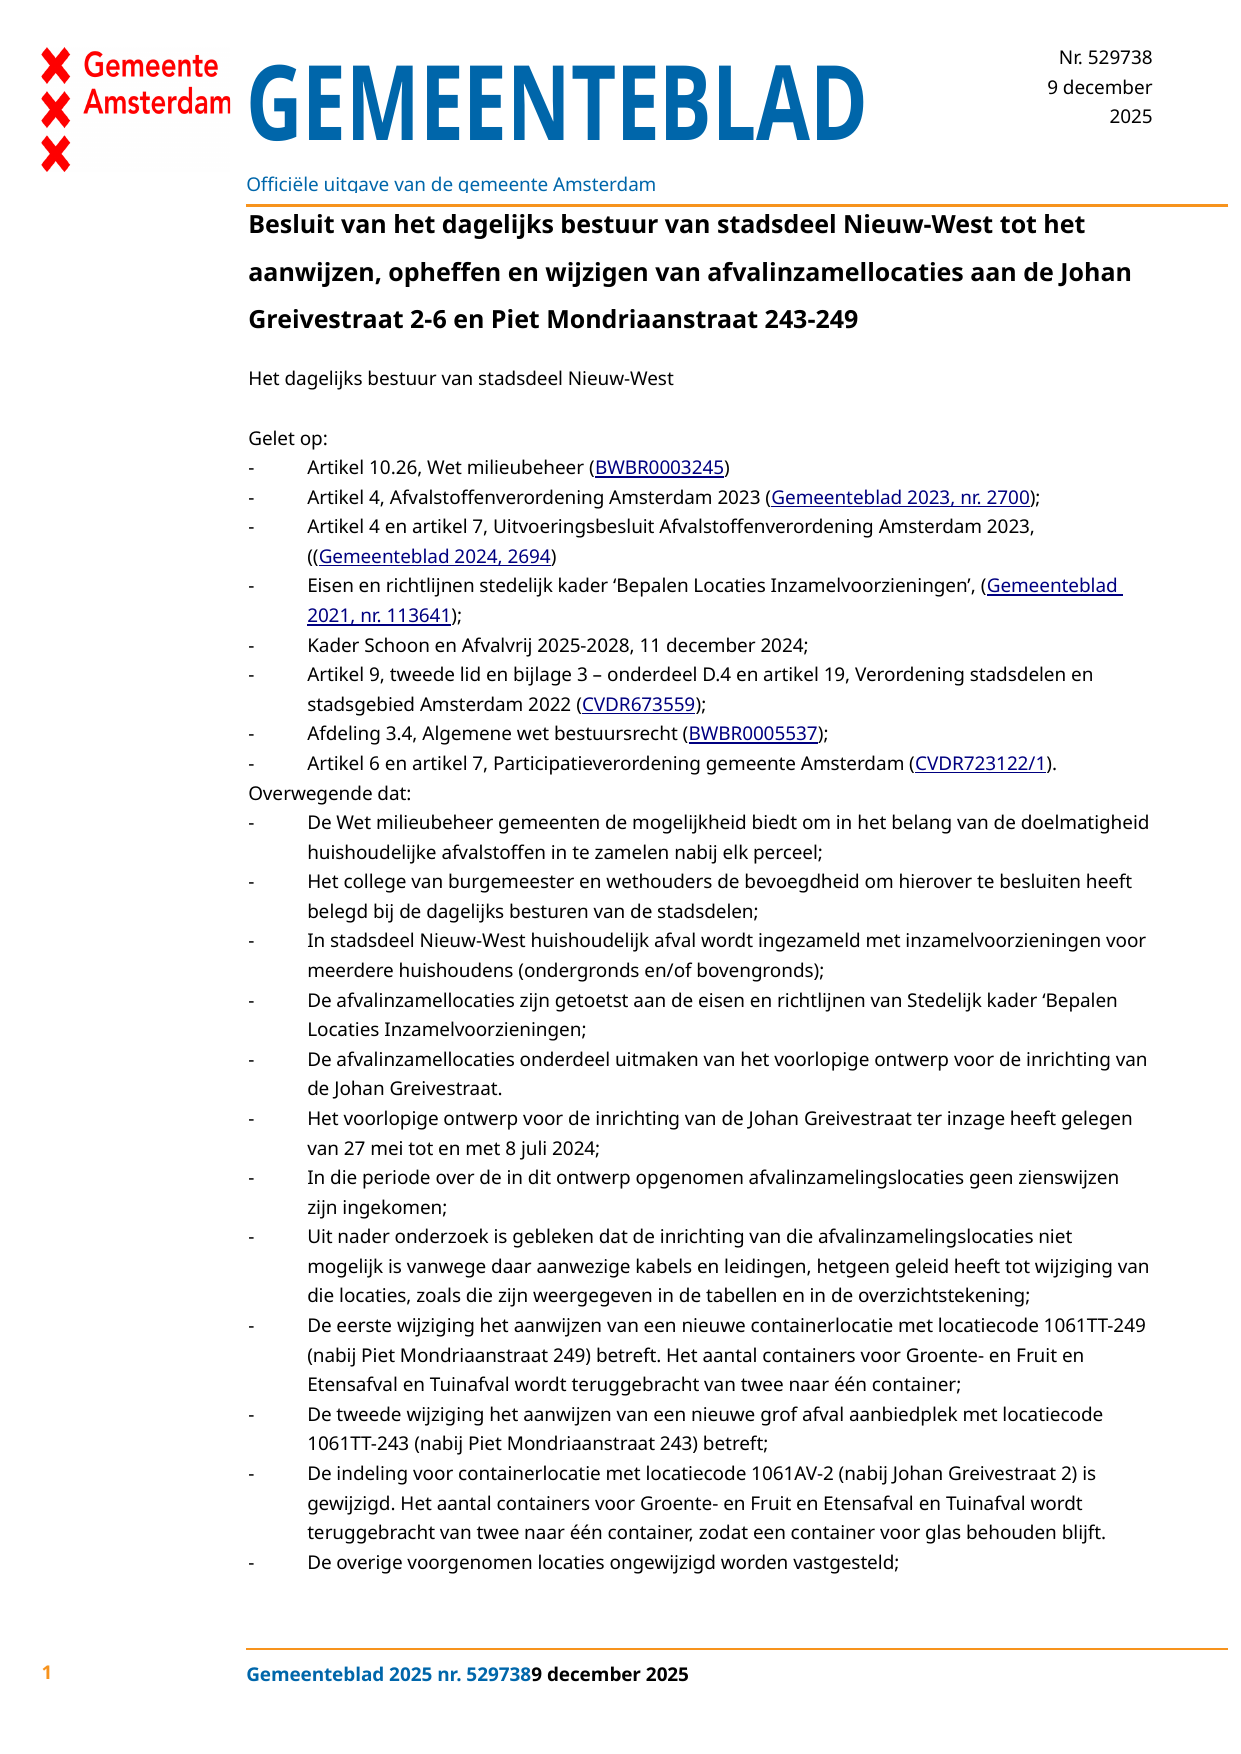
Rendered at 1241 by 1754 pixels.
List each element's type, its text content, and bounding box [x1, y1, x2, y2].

list Artikel 4, Afvalstoffenverordening Amsterdam 2023 (Gemeenteblad 2023, nr. 2700); [248, 484, 1152, 509]
list De overige voorgenomen locaties ongewijzigd worden vastgesteld; [248, 1549, 1152, 1574]
text Het dagelijks bestuur van stadsdeel Nieuw-West [248, 366, 1152, 391]
list De indeling voor containerlocatie met locatiecode 1061AV-2 (nabij Johan Greivestraat 2) is gewijzigd. Het aantal containers voor Groente- en Fruit en Etensafval en Tuinafval wordt teruggebracht van twee naar één container, zodat een container voor glas behouden blijft. [248, 1460, 1152, 1545]
list In die periode over de in dit ontwerp opgenomen afvalinzamelingslocaties geen zienswijzen zijn ingekomen; [248, 1164, 1152, 1219]
list Afdeling 3.4, Algemene wet bestuursrecht (BWBR0005537); [248, 721, 1152, 746]
list Eisen en richtlijnen stedelijk kader ‘Bepalen Locaties Inzamelvoorzieningen’, (Gemeenteblad 2021, nr. 113641); [248, 573, 1152, 628]
text Gelet op: [248, 425, 1152, 450]
list Artikel 9, tweede lid en bijlage 3 – onderdeel D.4 en artikel 19, Verordening stadsdelen en stadsgebied Amsterdam 2022 (CVDR673559); [248, 661, 1152, 717]
list Kader Schoon en Afvalvrij 2025-2028, 11 december 2024; [248, 632, 1152, 657]
list De afvalinzamellocaties onderdeel uitmaken van het voorlopige ontwerp voor de inrichting van de Johan Greivestraat. [248, 1046, 1152, 1101]
list Artikel 10.26, Wet milieubeheer (BWBR0003245) [248, 454, 1152, 480]
list Uit nader onderzoek is gebleken dat de inrichting van die afvalinzamelingslocaties niet mogelijk is vanwege daar aanwezige kabels en leidingen, hetgeen geleid heeft tot wijziging van die locaties, zoals die zijn weergegeven in de tabellen en in de overzichtstekening; [248, 1223, 1152, 1308]
list In stadsdeel Nieuw-West huishoudelijk afval wordt ingezameld met inzamelvoorzieningen voor meerdere huishoudens (ondergronds en/of bovengronds); [248, 928, 1152, 983]
list De Wet milieubeheer gemeenten de mogelijkheid biedt om in het belang van de doelmatigheid huishoudelijke afvalstoffen in te zamelen nabij elk perceel; [248, 809, 1152, 864]
list Het college van burgemeester en wethouders de bevoegdheid om hierover te besluiten heeft belegd bij de dagelijks besturen van de stadsdelen; [248, 868, 1152, 924]
list Het voorlopige ontwerp voor de inrichting van de Johan Greivestraat ter inzage heeft gelegen van 27 mei tot en met 8 juli 2024; [248, 1105, 1152, 1160]
text Besluit van het dagelijks bestuur van stadsdeel Nieuw-West tot het aanwijzen, opheffen en wijzigen van afvalinzamellocaties aan de Johan Greivestraat 2-6 en Piet Mondriaanstraat 243-249 [248, 207, 1152, 336]
list De tweede wijziging het aanwijzen van een nieuwe grof afval aanbiedplek met locatiecode 1061TT-243 (nabij Piet Mondriaanstraat 243) betreft; [248, 1401, 1152, 1456]
text Overwegende dat: [248, 780, 1152, 805]
list Artikel 6 en artikel 7, Participatieverordening gemeente Amsterdam (CVDR723122/1). [248, 750, 1152, 776]
list De eerste wijziging het aanwijzen van een nieuwe containerlocatie met locatiecode 1061TT-249 (nabij Piet Mondriaanstraat 249) betreft. Het aantal containers voor Groente- en Fruit en Etensafval en Tuinafval wordt teruggebracht van twee naar één container; [248, 1312, 1152, 1397]
list Artikel 4 en artikel 7, Uitvoeringsbesluit Afvalstoffenverordening Amsterdam 2023, ((Gemeenteblad 2024, 2694) [248, 513, 1152, 569]
list De afvalinzamellocaties zijn getoetst aan de eisen en richtlijnen van Stedelijk kader ‘Bepalen Locaties Inzamelvoorzieningen; [248, 987, 1152, 1042]
picture [41, 47, 231, 172]
